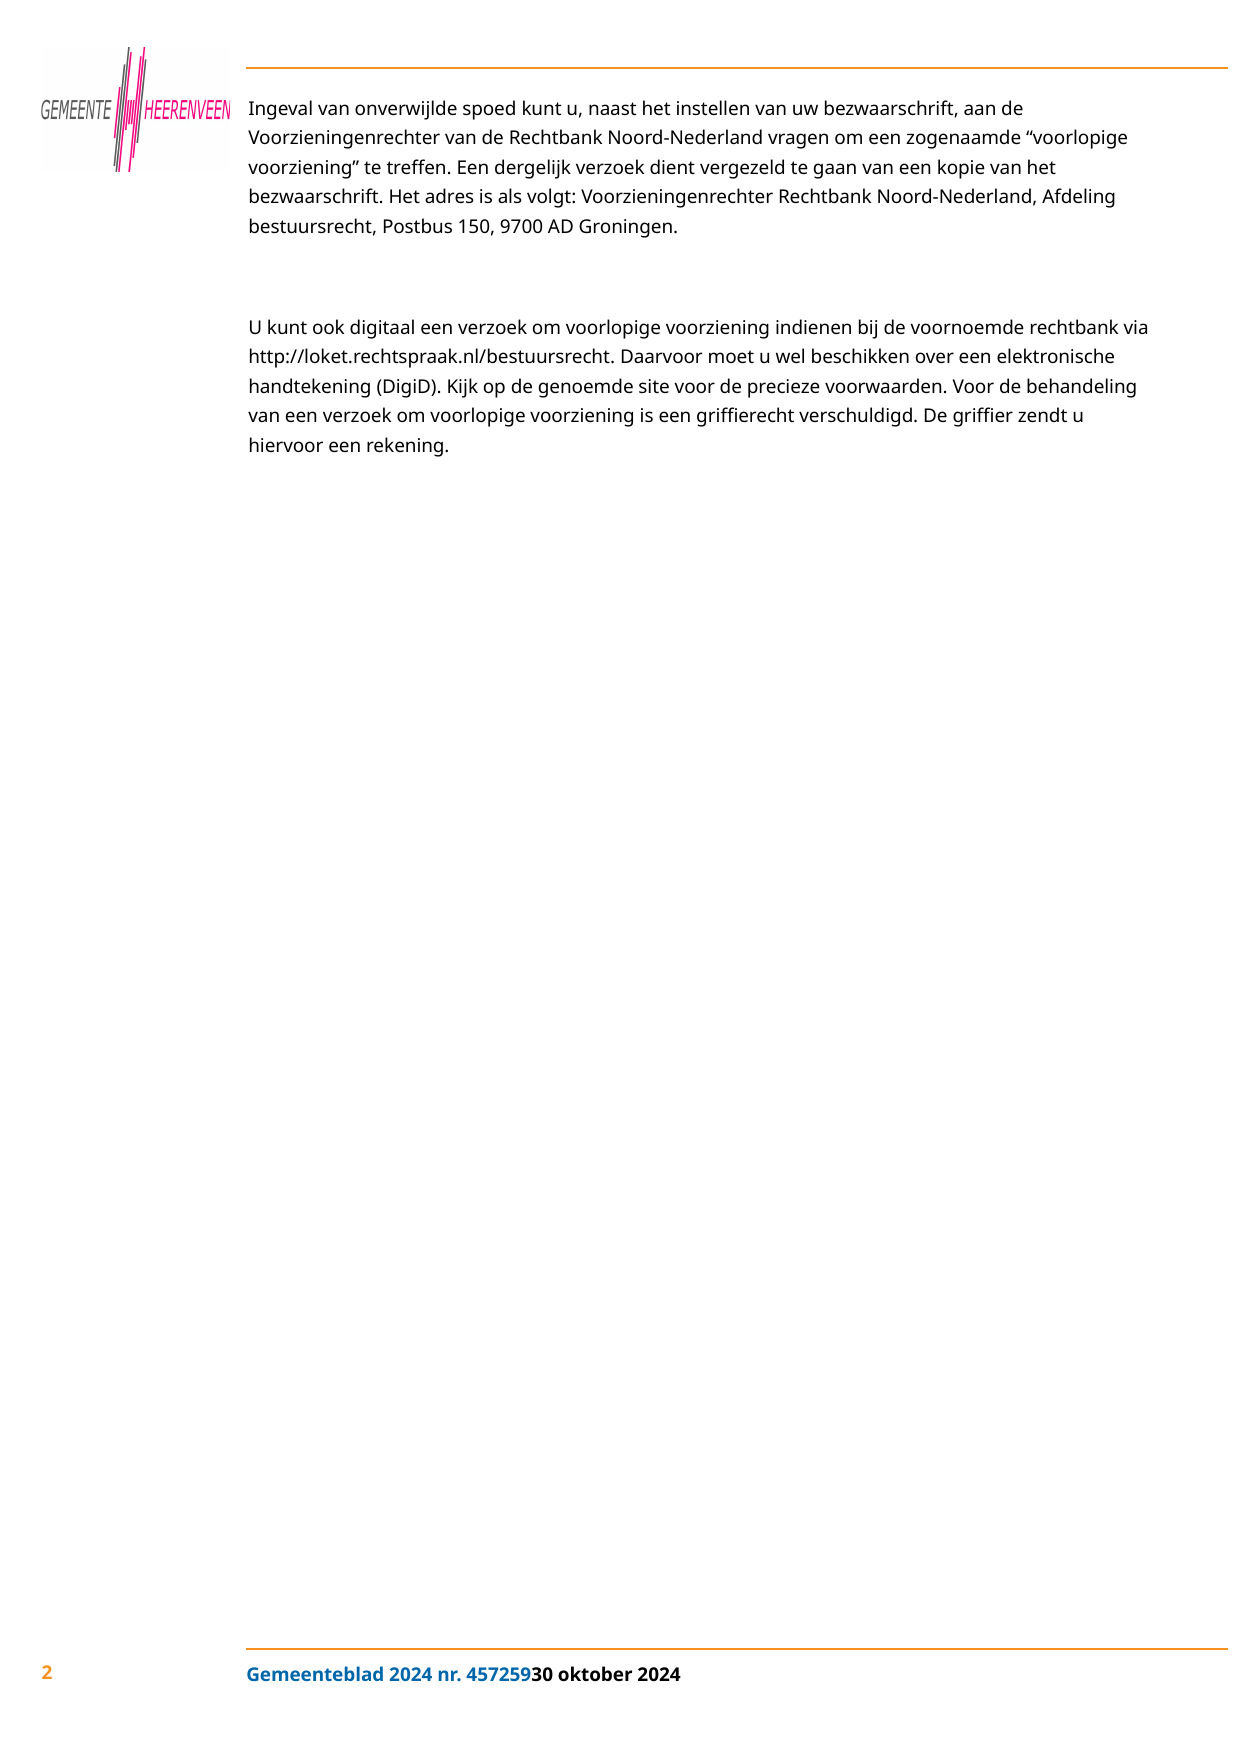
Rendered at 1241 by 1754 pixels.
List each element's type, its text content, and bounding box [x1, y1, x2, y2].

picture [41, 47, 231, 172]
text U kunt ook digitaal een verzoek om voorlopige voorziening indienen bij de voornoemde rechtbank via http://loket.rechtspraak.nl/bestuursrecht. Daarvoor moet u wel beschikken over een elektronische handtekening (DigiD). Kijk op de genoemde site voor de precieze voorwaarden. Voor de behandeling van een verzoek om voorlopige voorziening is een griffierecht verschuldigd. De griffier zendt u hiervoor een rekening. [248, 314, 1152, 458]
text Ingeval van onverwijlde spoed kunt u, naast het instellen van uw bezwaarschrift, aan de Voorzieningenrechter van de Rechtbank Noord-Nederland vragen om een zogenaamde “voorlopige voorziening” te treffen. Een dergelijk verzoek dient vergezeld te gaan van een kopie van het bezwaarschrift. Het adres is als volgt: Voorzieningenrechter Rechtbank Noord-Nederland, Afdeling bestuursrecht, Postbus 150, 9700 AD Groningen. [248, 95, 1152, 239]
